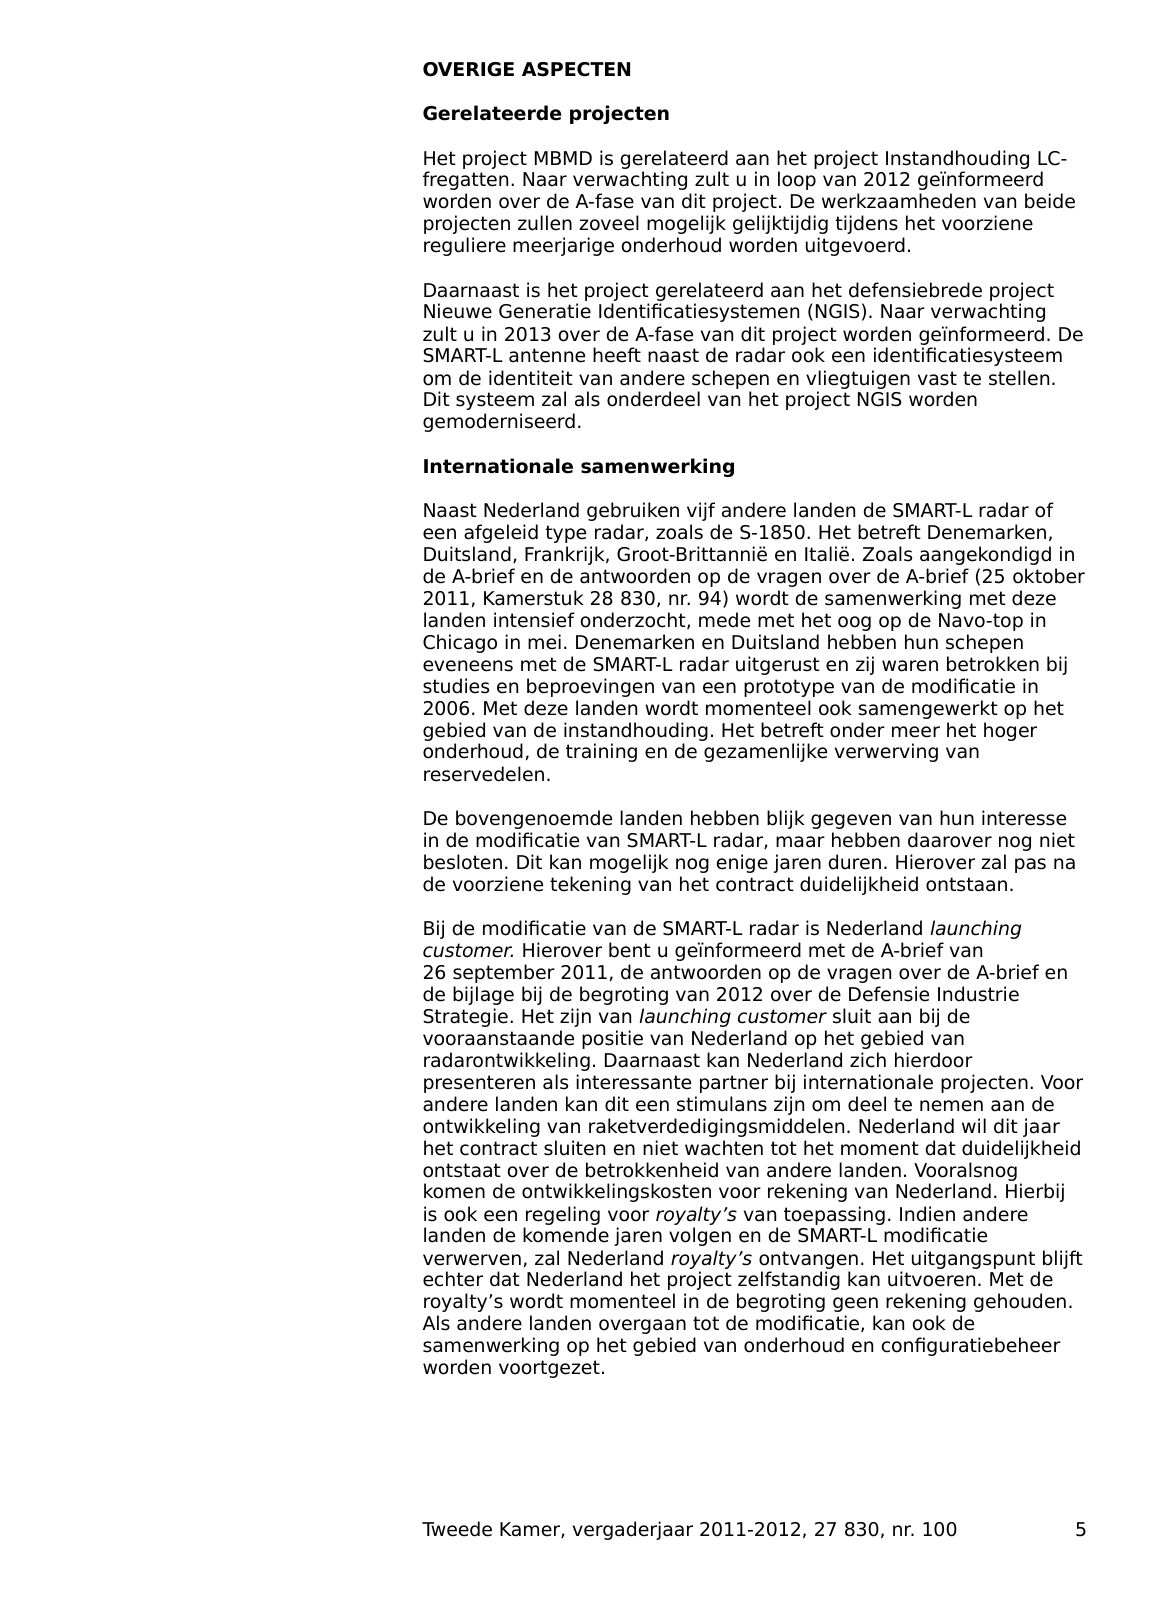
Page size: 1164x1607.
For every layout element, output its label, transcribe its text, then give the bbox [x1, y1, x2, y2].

text Daarnaast is het project gerelateerd aan het defensiebrede project Nieuwe Generatie Identificatiesystemen (NGIS). Naar verwachting zult u in 2013 over de A-fase van dit project worden geïnformeerd. De SMART-L antenne heeft naast de radar ook een identificatiesysteem om de identiteit van andere schepen en vliegtuigen vast te stellen. Dit systeem zal als onderdeel van het project NGIS worden gemoderniseerd. [422, 279, 1087, 433]
text Bij de modificatie van de SMART-L radar is Nederland launching customer. Hierover bent u geïnformeerd met de A-brief van 26 september 2011, de antwoorden op de vragen over de A-brief en de bijlage bij de begroting van 2012 over de Defensie Industrie Strategie. Het zijn van launching customer sluit aan bij de vooraanstaande positie van Nederland op het gebied van radarontwikkeling. Daarnaast kan Nederland zich hierdoor presenteren als interessante partner bij internationale projecten. Voor andere landen kan dit een stimulans zijn om deel te nemen aan de ontwikkeling van raketverdedigingsmiddelen. Nederland wil dit jaar het contract sluiten en niet wachten tot het moment dat duidelijkheid ontstaat over de betrokkenheid van andere landen. Vooralsnog komen de ontwikkelingskosten voor rekening van Nederland. Hierbij is ook een regeling voor royalty’s van toepassing. Indien andere landen de komende jaren volgen en de SMART-L modificatie verwerven, zal Nederland royalty’s ontvangen. Het uitgangspunt blijft echter dat Nederland het project zelfstandig kan uitvoeren. Met de royalty’s wordt momenteel in de begroting geen rekening gehouden. Als andere landen overgaan tot de modificatie, kan ook de samenwerking op het gebied van onderhoud en configuratiebeheer worden voortgezet. [422, 918, 1087, 1379]
text Het project MBMD is gerelateerd aan het project Instandhouding LC-fregatten. Naar verwachting zult u in loop van 2012 geïnformeerd worden over de A-fase van dit project. De werkzaamheden van beide projecten zullen zoveel mogelijk gelijktijdig tijdens het voorziene reguliere meerjarige onderhoud worden uitgevoerd. [422, 147, 1087, 257]
subtitle OVERIGE ASPECTEN [422, 59, 1087, 81]
subtitle Internationale samenwerking [422, 456, 1087, 477]
text Naast Nederland gebruiken vijf andere landen de SMART-L radar of een afgeleid type radar, zoals de S-1850. Het betreft Denemarken, Duitsland, Frankrijk, Groot-Brittannië en Italië. Zoals aangekondigd in de A-brief en de antwoorden op de vragen over de A-brief (25 oktober 2011, Kamerstuk 28 830, nr. 94) wordt de samenwerking met deze landen intensief onderzocht, mede met het oog op de Navo-top in Chicago in mei. Denemarken en Duitsland hebben hun schepen eveneens met de SMART-L radar uitgerust en zij waren betrokken bij studies en beproevingen van een prototype van de modificatie in 2006. Met deze landen wordt momenteel ook samengewerkt op het gebied van de instandhouding. Het betreft onder meer het hoger onderhoud, de training en de gezamenlijke verwerving van reservedelen. [422, 500, 1087, 785]
text De bovengenoemde landen hebben blijk gegeven van hun interesse in de modificatie van SMART-L radar, maar hebben daarover nog niet besloten. Dit kan mogelijk nog enige jaren duren. Hierover zal pas na de voorziene tekening van het contract duidelijkheid ontstaan. [422, 808, 1087, 896]
subtitle Gerelateerde projecten [422, 103, 1087, 125]
